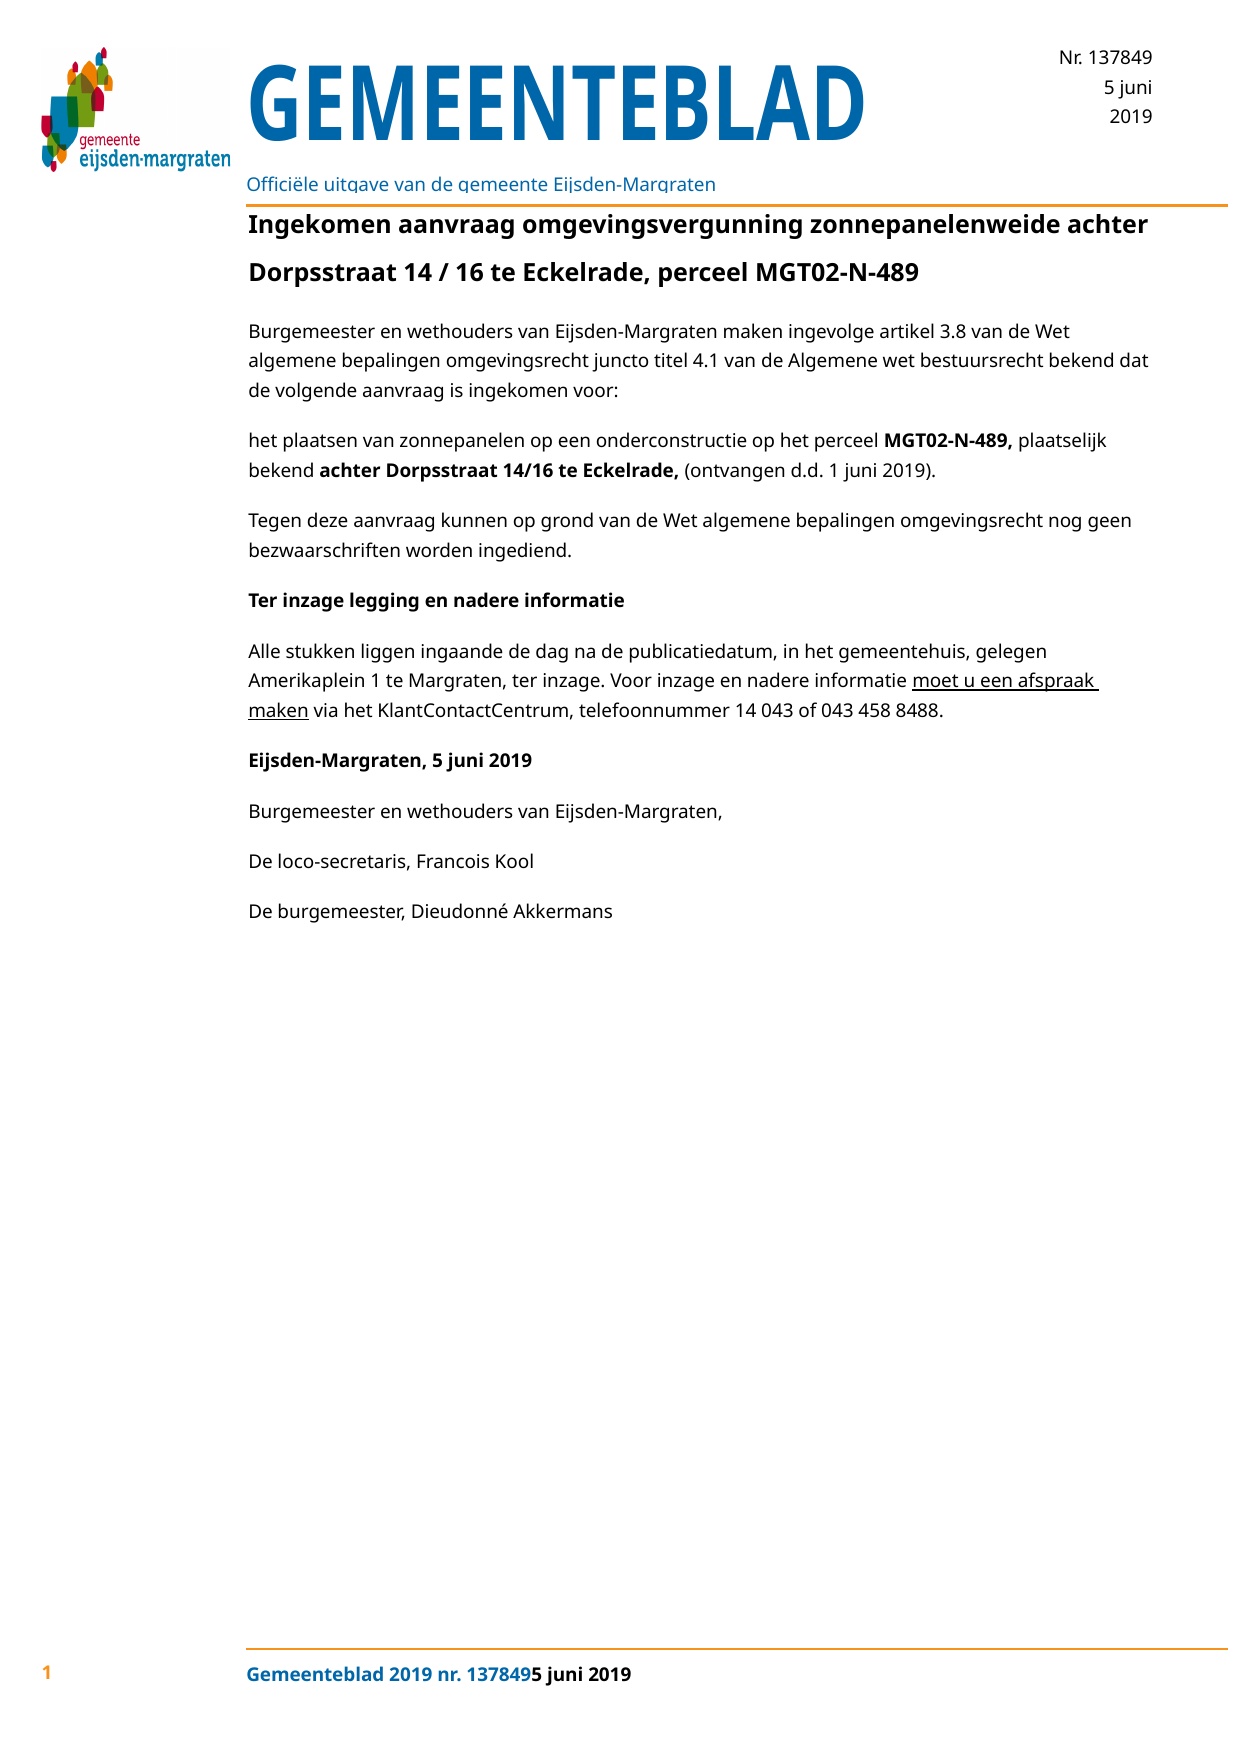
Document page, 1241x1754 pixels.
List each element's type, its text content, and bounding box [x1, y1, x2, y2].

text het plaatsen van zonnepanelen op een onderconstructie op het perceel MGT02-N-489, plaatselijk bekend achter Dorpsstraat 14/16 te Eckelrade, (ontvangen d.d. 1 juni 2019). [248, 427, 1152, 483]
text Burgemeester en wethouders van Eijsden-Margraten maken ingevolge artikel 3.8 van de Wet algemene bepalingen omgevingsrecht juncto titel 4.1 van de Algemene wet bestuursrecht bekend dat de volgende aanvraag is ingekomen voor: [248, 318, 1152, 403]
text Eijsden-Margraten, 5 juni 2019 [248, 747, 1152, 773]
text Alle stukken liggen ingaande de dag na de publicatiedatum, in het gemeentehuis, gelegen Amerikaplein 1 te Margraten, ter inzage. Voor inzage en nadere informatie moet u een afspraak maken via het KlantContactCentrum, telefoonnummer 14 043 of 043 458 8488. [248, 638, 1152, 723]
text Ter inzage legging en nadere informatie [248, 587, 1152, 613]
text Burgemeester en wethouders van Eijsden-Margraten, [248, 798, 1152, 824]
picture [41, 47, 231, 172]
text Tegen deze aanvraag kunnen op grond van de Wet algemene bepalingen omgevingsrecht nog geen bezwaarschriften worden ingediend. [248, 507, 1152, 563]
text Ingekomen aanvraag omgevingsvergunning zonnepanelenweide achter Dorpsstraat 14 / 16 te Eckelrade, perceel MGT02-N-489 [248, 207, 1152, 288]
text De burgemeester, Dieudonné Akkermans [248, 899, 1152, 924]
text De loco-secretaris, Francois Kool [248, 848, 1152, 874]
